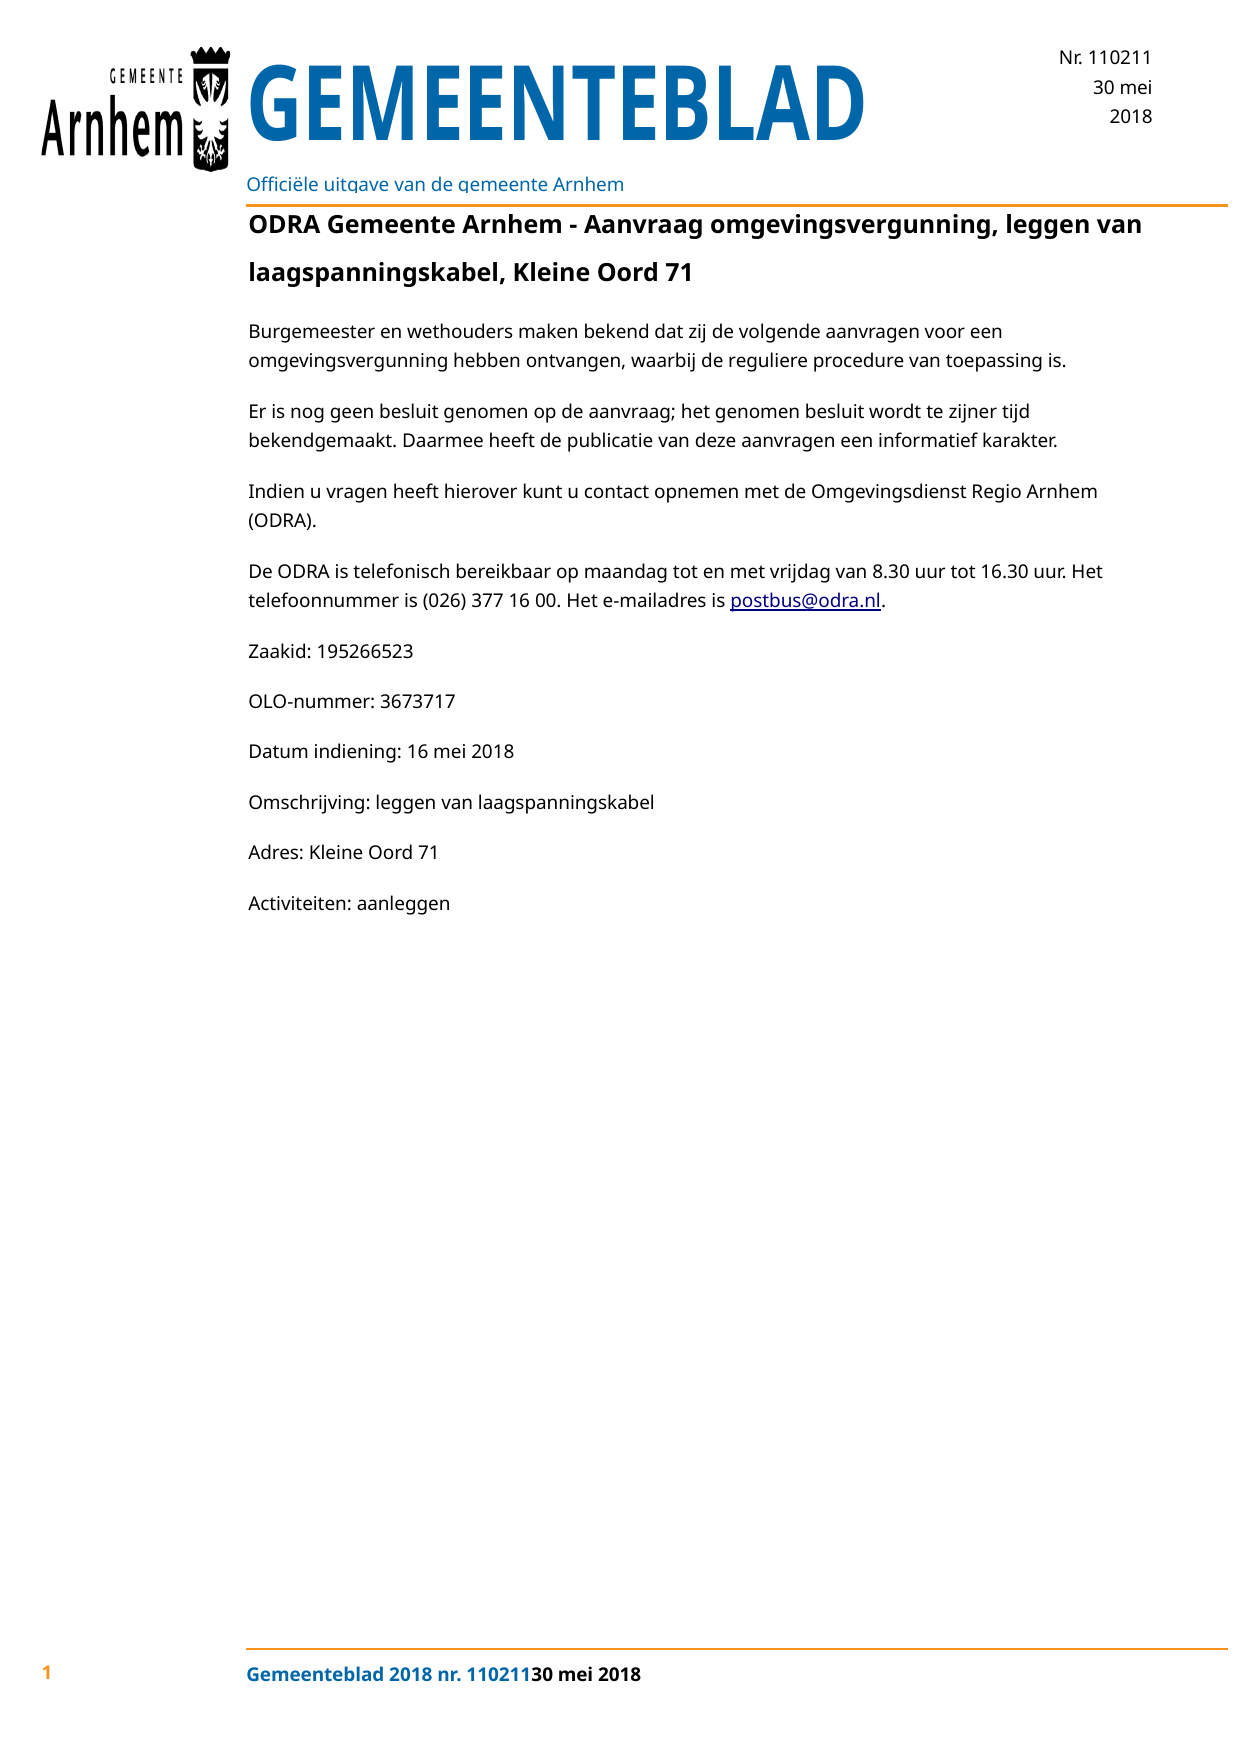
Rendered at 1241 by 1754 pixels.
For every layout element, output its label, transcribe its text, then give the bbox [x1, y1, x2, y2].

text De ODRA is telefonisch bereikbaar op maandag tot en met vrijdag van 8.30 uur tot 16.30 uur. Het telefoonnummer is (026) 377 16 00. Het e-mailadres is postbus@odra.nl. [248, 558, 1152, 613]
text Zaakid: 195266523 [248, 638, 1152, 664]
text Indien u vragen heeft hierover kunt u contact opnemen met de Omgevingsdienst Regio Arnhem (ODRA). [248, 478, 1152, 533]
text Activiteiten: aanleggen [248, 890, 1152, 916]
text Burgemeester en wethouders maken bekend dat zij de volgende aanvragen voor een omgevingsvergunning hebben ontvangen, waarbij de reguliere procedure van toepassing is. [248, 318, 1152, 373]
text Omschrijving: leggen van laagspanningskabel [248, 789, 1152, 815]
text OLO-nummer: 3673717 [248, 688, 1152, 714]
text Datum indiening: 16 mei 2018 [248, 739, 1152, 764]
picture [41, 47, 231, 172]
text ODRA Gemeente Arnhem - Aanvraag omgevingsvergunning, leggen van laagspanningskabel, Kleine Oord 71 [248, 207, 1152, 288]
text Adres: Kleine Oord 71 [248, 839, 1152, 865]
text Er is nog geen besluit genomen op de aanvraag; het genomen besluit wordt te zijner tijd bekendgemaakt. Daarmee heeft de publicatie van deze aanvragen een informatief karakter. [248, 398, 1152, 453]
